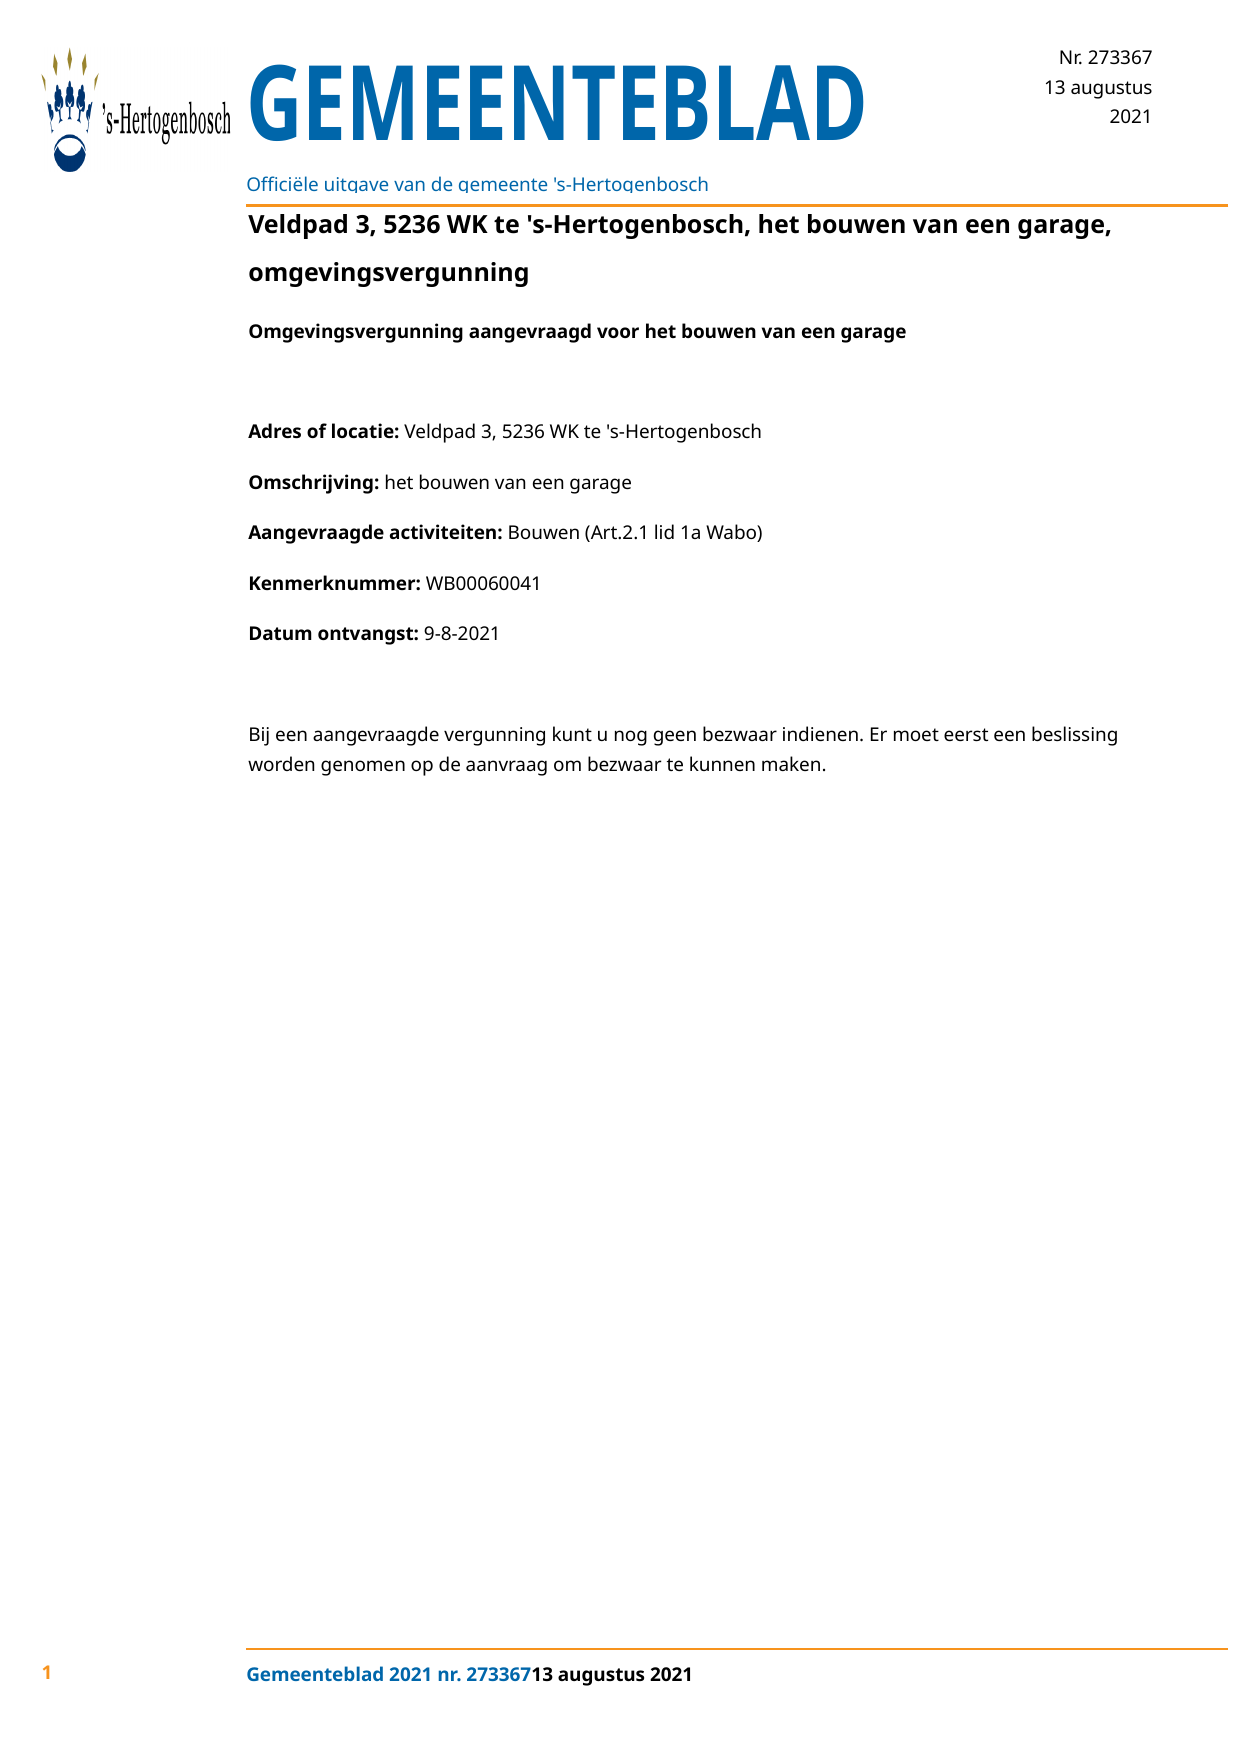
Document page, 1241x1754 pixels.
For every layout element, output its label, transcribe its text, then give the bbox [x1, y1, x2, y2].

text Veldpad 3, 5236 WK te 's-Hertogenbosch, het bouwen van een garage, omgevingsvergunning [248, 207, 1152, 288]
text Kenmerknummer: WB00060041 [248, 570, 1152, 596]
text Adres of locatie: Veldpad 3, 5236 WK te 's-Hertogenbosch [248, 419, 1152, 444]
text Aangevraagde activiteiten: Bouwen (Art.2.1 lid 1a Wabo) [248, 519, 1152, 545]
text Omschrijving: het bouwen van een garage [248, 469, 1152, 495]
picture [41, 47, 231, 172]
text Omgevingsvergunning aangevraagd voor het bouwen van een garage [248, 318, 1152, 344]
text Bij een aangevraagde vergunning kunt u nog geen bezwaar indienen. Er moet eerst een beslissing worden genomen op de aanvraag om bezwaar te kunnen maken. [248, 721, 1152, 777]
text Datum ontvangst: 9-8-2021 [248, 620, 1152, 646]
